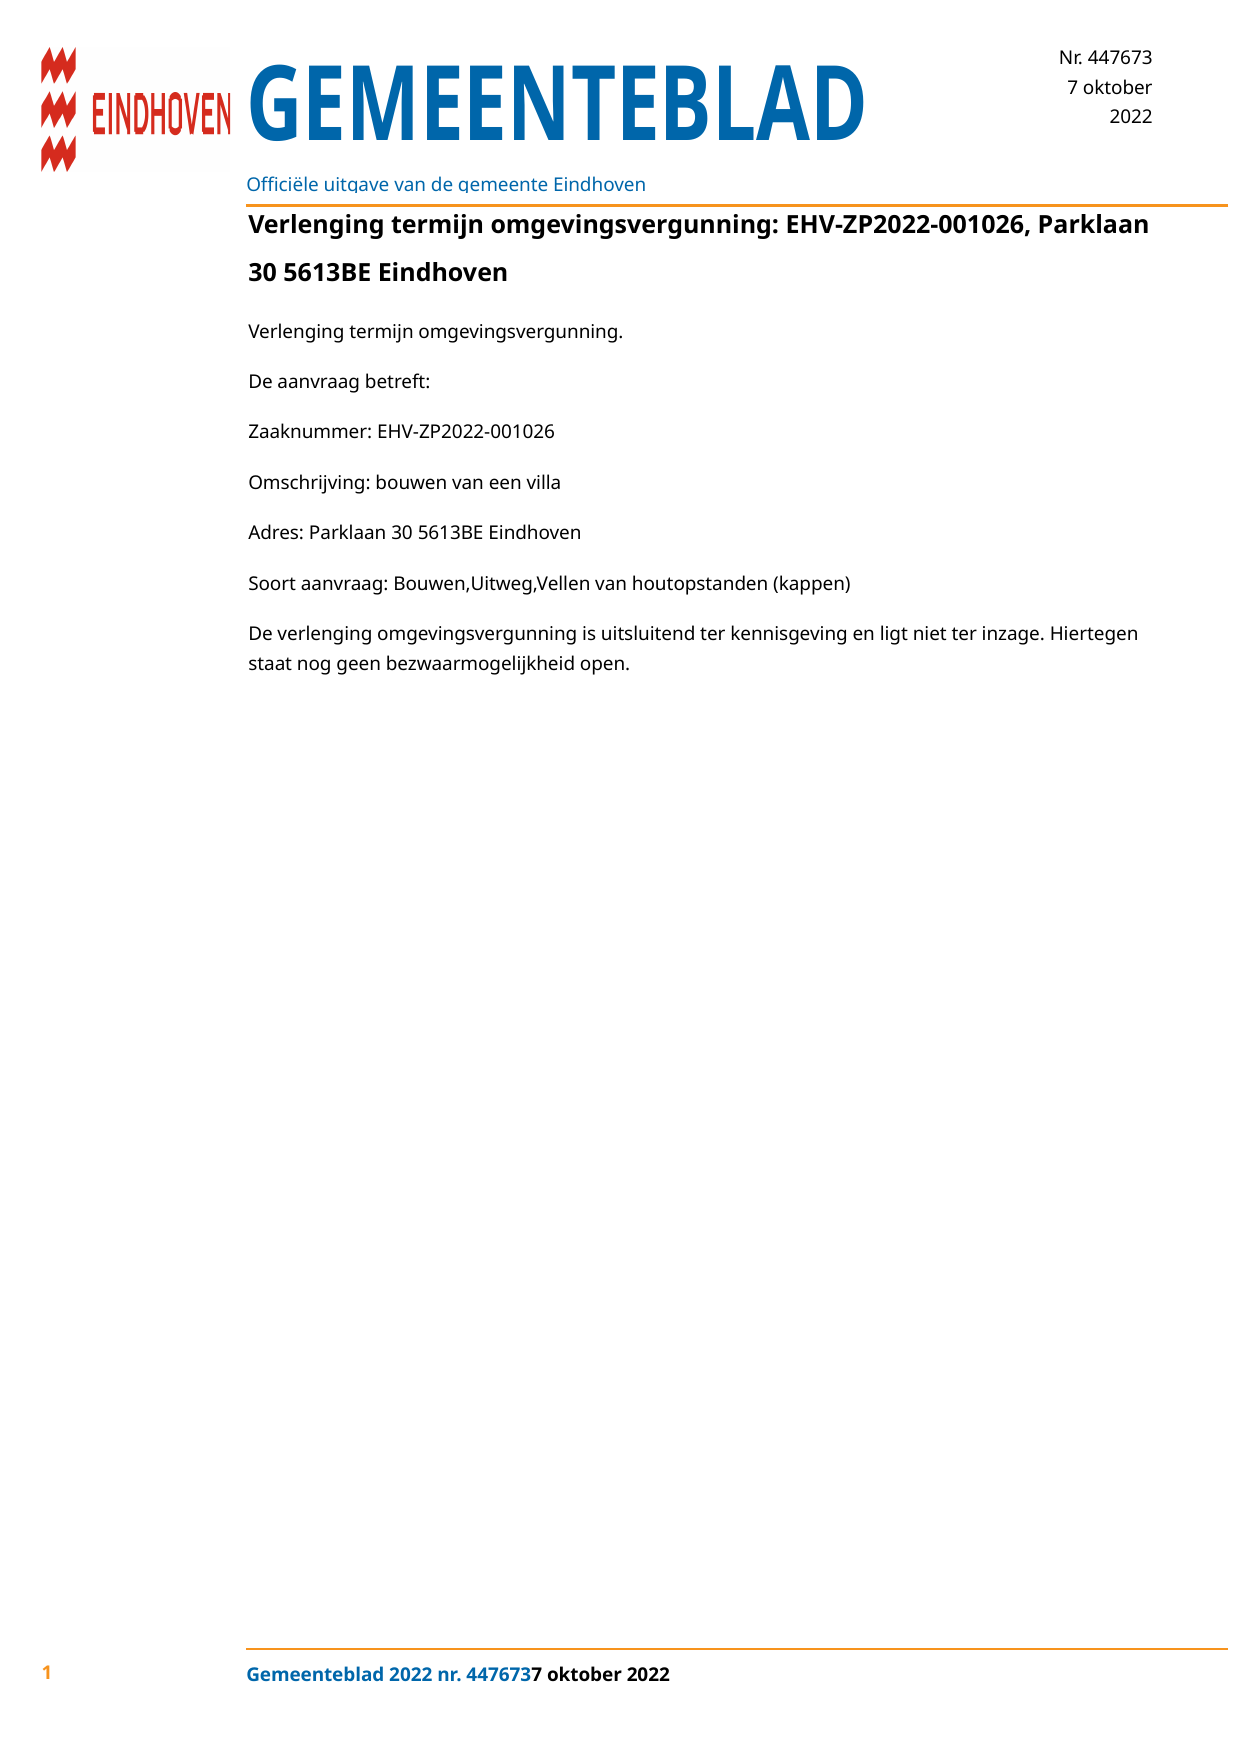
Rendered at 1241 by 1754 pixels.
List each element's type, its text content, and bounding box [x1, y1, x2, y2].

text Verlenging termijn omgevingsvergunning: EHV-ZP2022-001026, Parklaan 30 5613BE Eindhoven [248, 207, 1152, 288]
text Verlenging termijn omgevingsvergunning. [248, 318, 1152, 344]
text Zaaknummer: EHV-ZP2022-001026 [248, 419, 1152, 444]
text Adres: Parklaan 30 5613BE Eindhoven [248, 519, 1152, 545]
text Soort aanvraag: Bouwen,Uitweg,Vellen van houtopstanden (kappen) [248, 570, 1152, 596]
text De aanvraag betreft: [248, 368, 1152, 394]
text Omschrijving: bouwen van een villa [248, 469, 1152, 495]
text De verlenging omgevingsvergunning is uitsluitend ter kennisgeving en ligt niet ter inzage. Hiertegen staat nog geen bezwaarmogelijkheid open. [248, 620, 1152, 676]
picture [41, 47, 231, 172]
